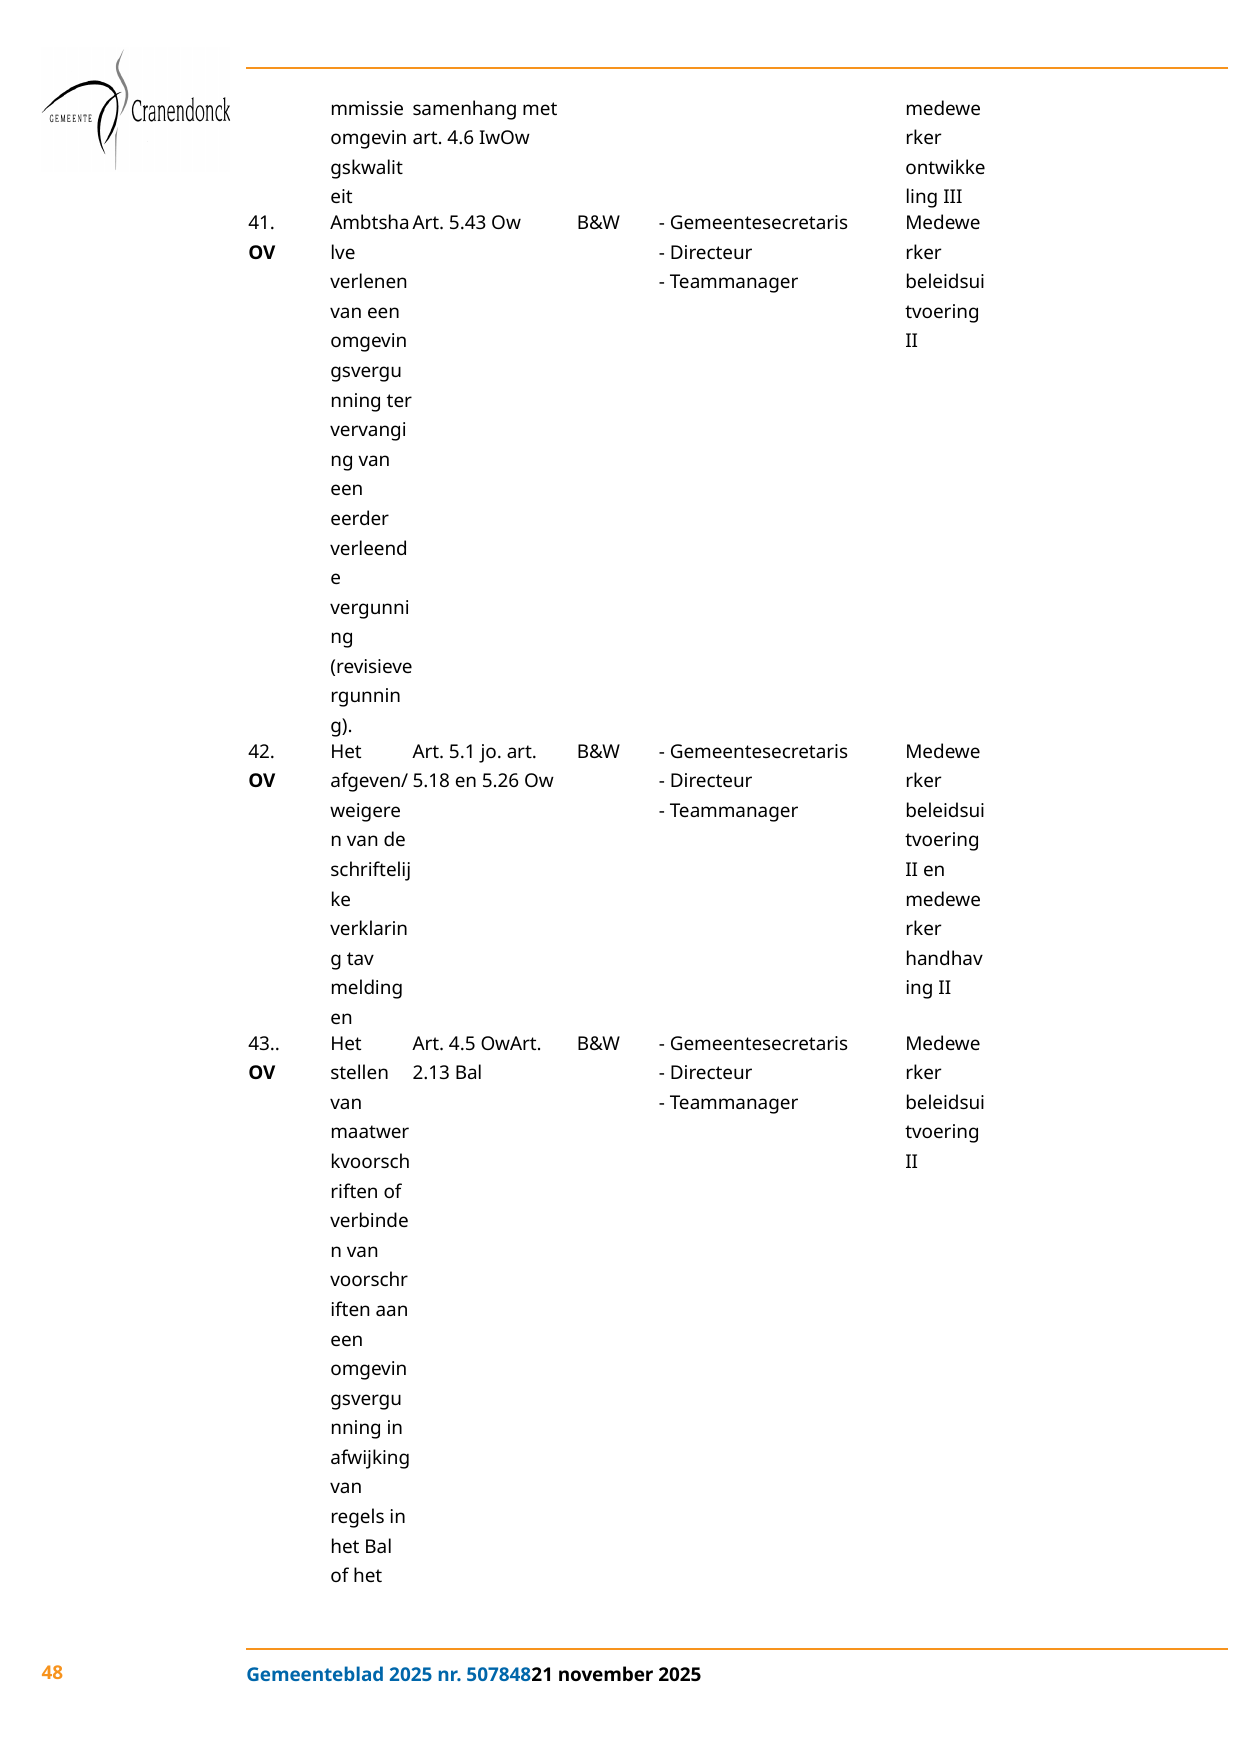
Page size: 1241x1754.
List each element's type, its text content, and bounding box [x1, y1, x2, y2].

table_cell B&W [577, 1030, 659, 1588]
table_cell 43.. OV [248, 1030, 330, 1588]
table_cell B&W [577, 209, 659, 738]
table_cell [987, 209, 1152, 738]
table_cell [987, 1030, 1152, 1588]
table_cell Medewerker beleidsuitvoering II en medewerker handhaving II [905, 738, 987, 1030]
table_cell Art. 4.5 OwArt. 2.13 Bal [412, 1030, 577, 1588]
table_cell - Gemeentesecretaris - Directeur - Teammanager [659, 1030, 905, 1588]
table_cell mmissie omgevingskwaliteit [330, 95, 412, 209]
table_cell 41. OV [248, 209, 330, 738]
table_cell Medewerker beleidsuitvoering II [905, 1030, 987, 1588]
table_cell Het stellen van maatwerkvoorschriften of verbinden van voorschriften aan een omgevingsvergunning in afwijking van regels in het Bal of het [330, 1030, 412, 1588]
table_cell - Gemeentesecretaris - Directeur - Teammanager [659, 209, 905, 738]
table_cell [577, 95, 659, 209]
table_cell Art. 5.43 Ow [412, 209, 577, 738]
table_cell Ambtshalve verlenen van een omgevingsvergunning ter vervanging van een eerder verleende vergunning (revisievergunning). [330, 209, 412, 738]
table_cell B&W [577, 738, 659, 1030]
table_cell [987, 95, 1152, 209]
table_cell Medewerker beleidsuitvoering II [905, 209, 987, 738]
table_cell Art. 5.1 jo. art. 5.18 en 5.26 Ow [412, 738, 577, 1030]
table_cell samenhang met art. 4.6 IwOw [412, 95, 577, 209]
table_cell 42. OV [248, 738, 330, 1030]
table_cell [987, 738, 1152, 1030]
table_cell - Gemeentesecretaris - Directeur - Teammanager [659, 738, 905, 1030]
table_cell Het afgeven/weigeren van de schriftelijke verklaring tav meldingen [330, 738, 412, 1030]
table_cell medewerker ontwikkeling III [905, 95, 987, 209]
picture [41, 47, 231, 172]
table_cell [248, 95, 330, 209]
table_cell [659, 95, 905, 209]
